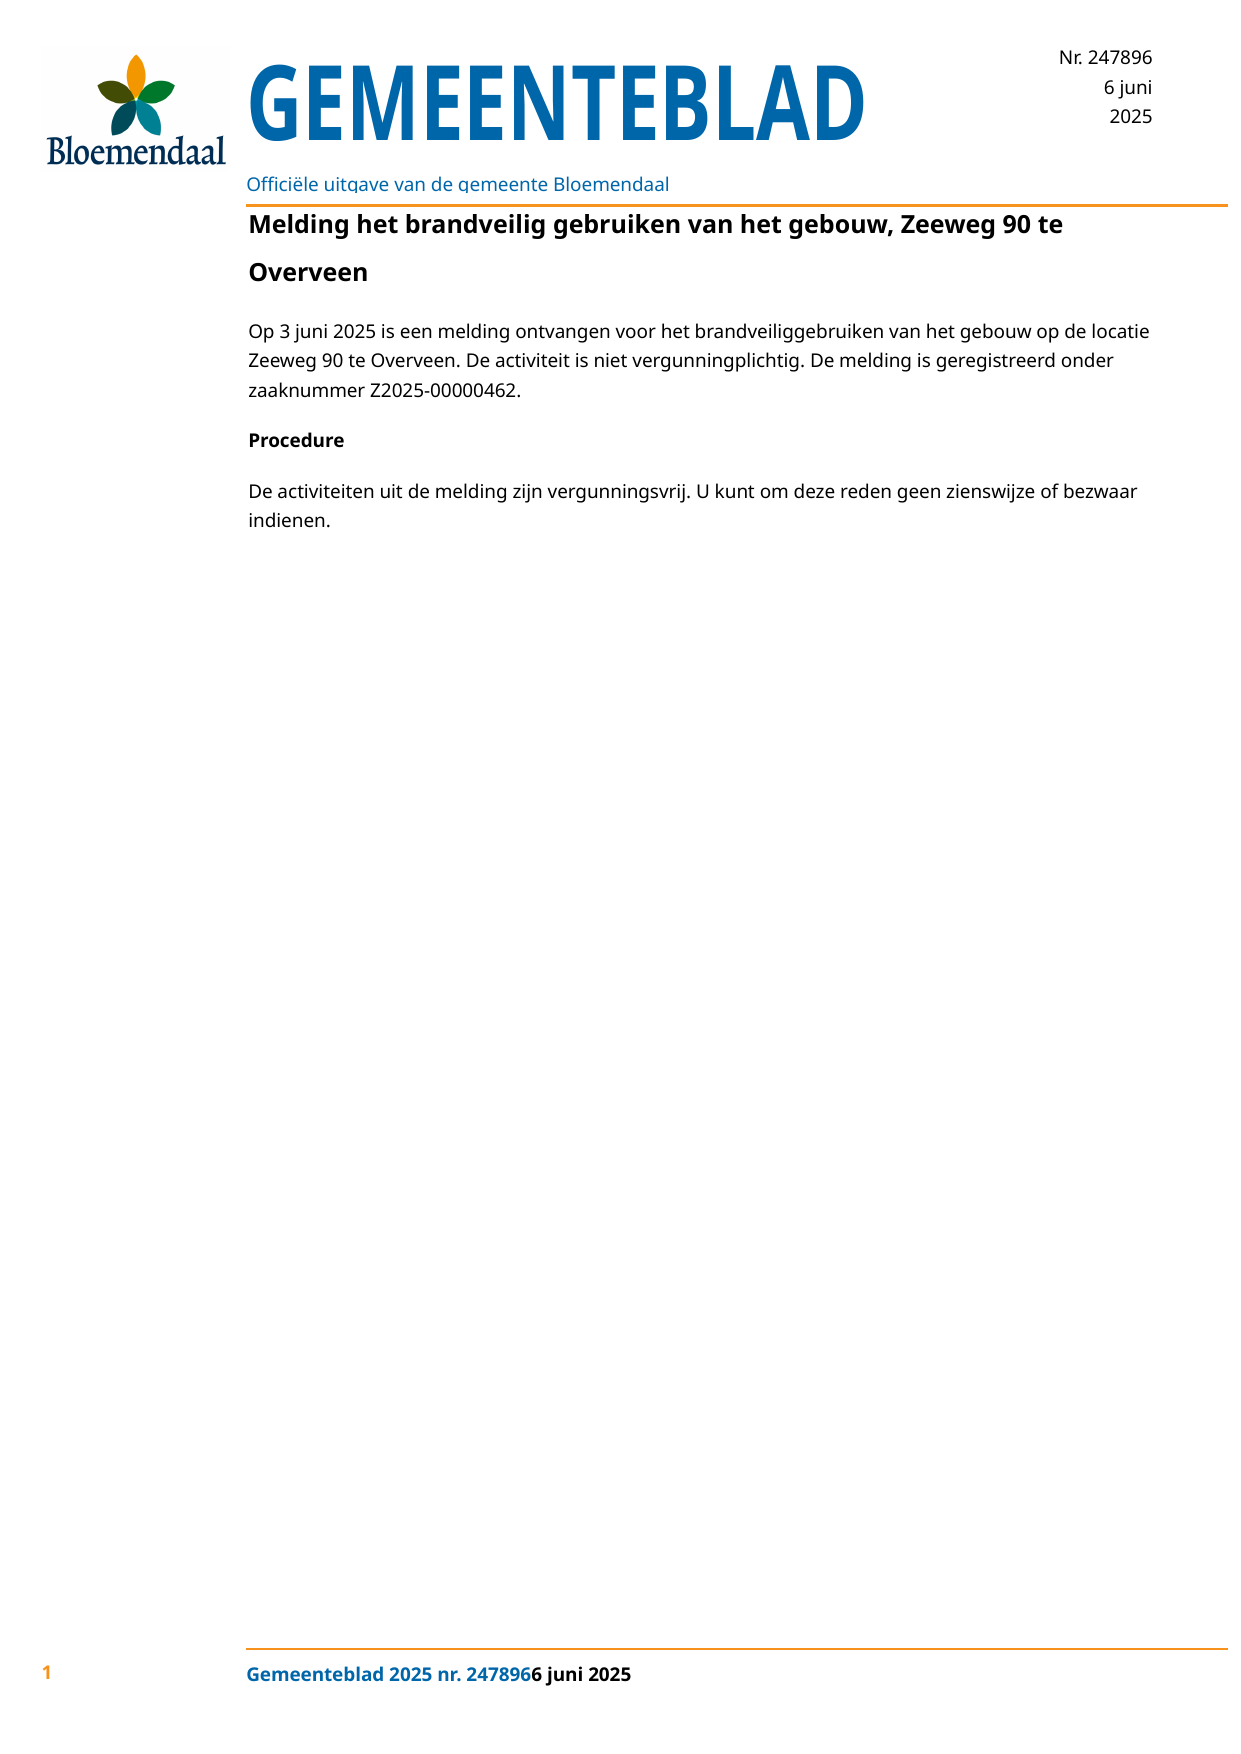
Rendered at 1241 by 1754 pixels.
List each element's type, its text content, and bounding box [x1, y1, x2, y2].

text De activiteiten uit de melding zijn vergunningsvrij. U kunt om deze reden geen zienswijze of bezwaar indienen. [248, 478, 1152, 533]
text Melding het brandveilig gebruiken van het gebouw, Zeeweg 90 te Overveen [248, 207, 1152, 288]
text Op 3 juni 2025 is een melding ontvangen voor het brandveiliggebruiken van het gebouw op de locatie Zeeweg 90 te Overveen. De activiteit is niet vergunningplichtig. De melding is geregistreerd onder zaaknummer Z2025-00000462. [248, 318, 1152, 403]
text Procedure [248, 427, 1152, 453]
picture [41, 47, 231, 172]
